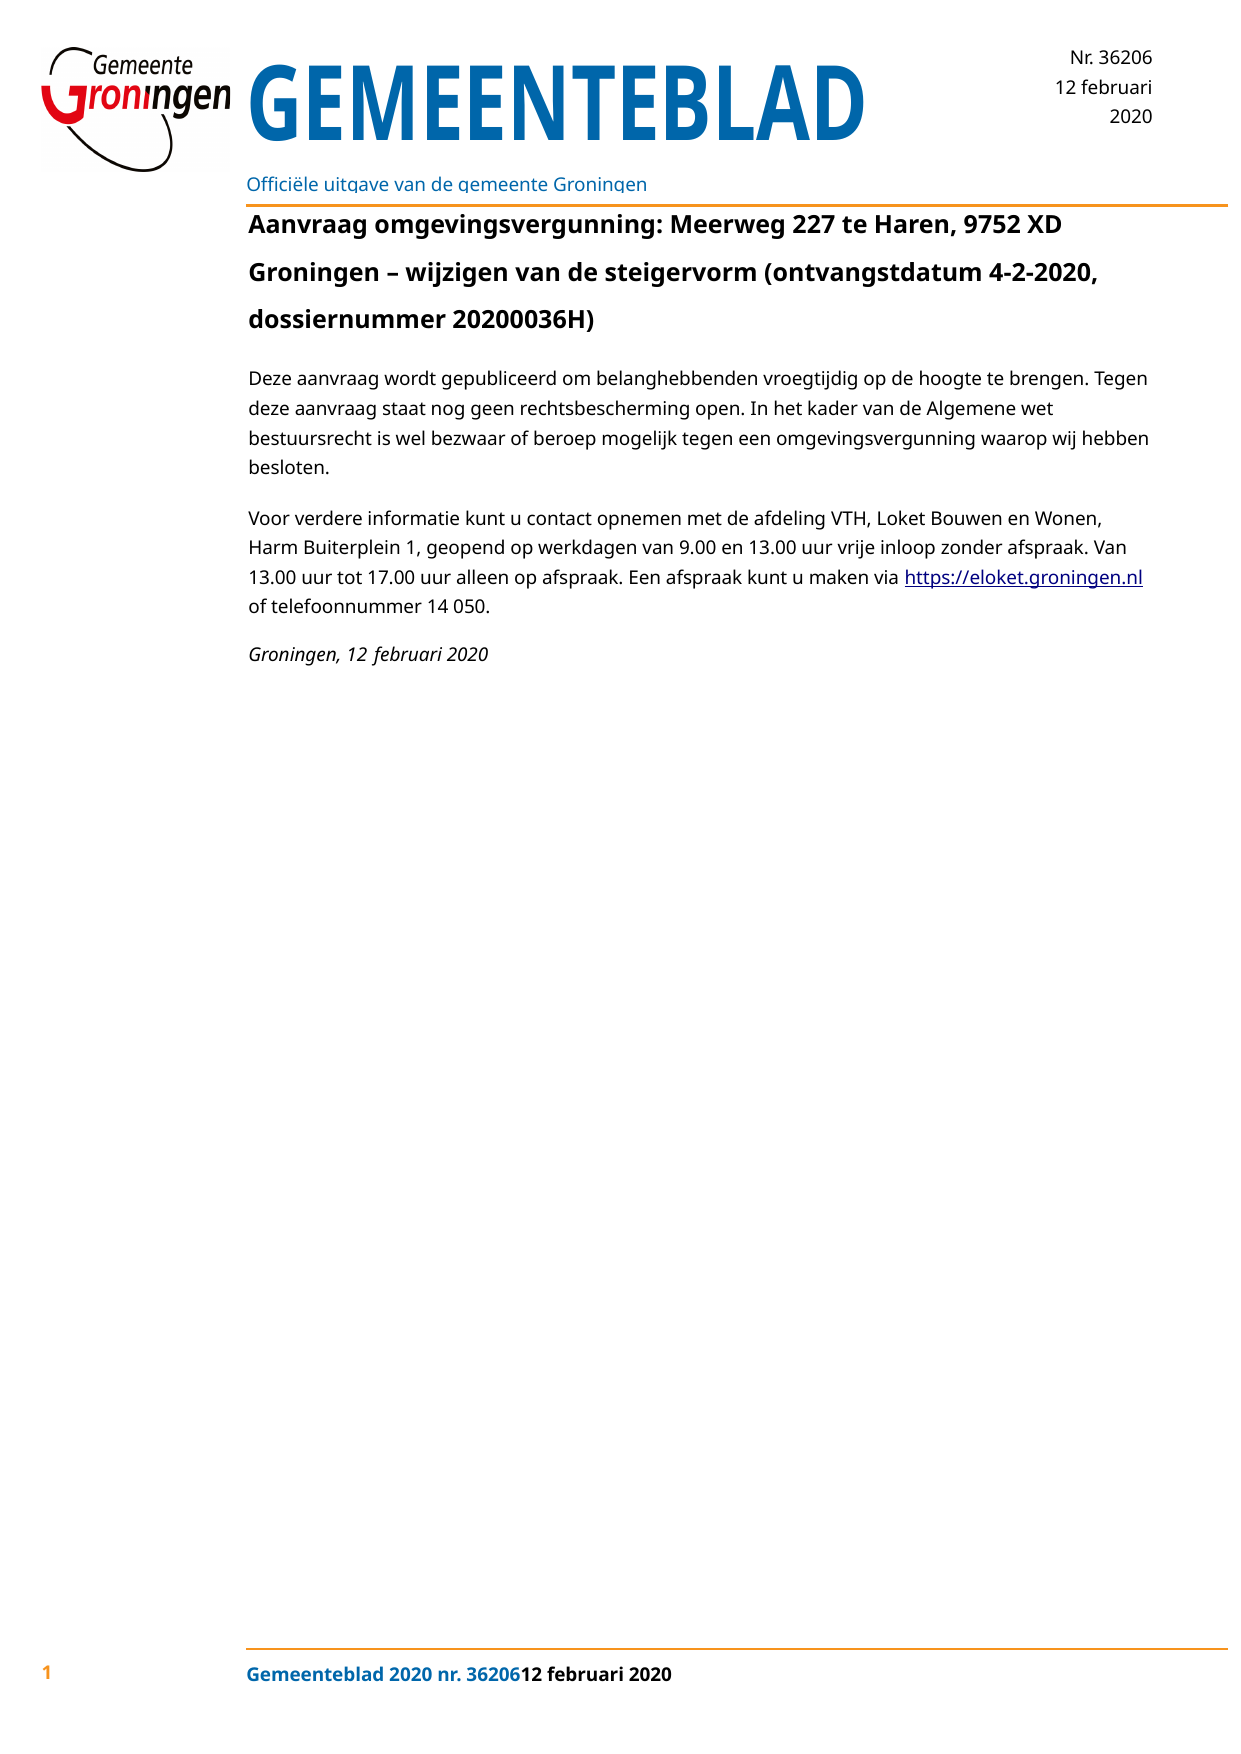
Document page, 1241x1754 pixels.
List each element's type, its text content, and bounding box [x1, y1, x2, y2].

text Voor verdere informatie kunt u contact opnemen met de afdeling VTH, Loket Bouwen en Wonen, Harm Buiterplein 1, geopend op werkdagen van 9.00 en 13.00 uur vrije inloop zonder afspraak. Van 13.00 uur tot 17.00 uur alleen op afspraak. Een afspraak kunt u maken via https://eloket.groningen.nl of telefoonnummer 14 050. [248, 505, 1152, 619]
text Deze aanvraag wordt gepubliceerd om belanghebbenden vroegtijdig op de hoogte te brengen. Tegen deze aanvraag staat nog geen rechtsbescherming open. In het kader van de Algemene wet bestuursrecht is wel bezwaar of beroep mogelijk tegen een omgevingsvergunning waarop wij hebben besloten. [248, 366, 1152, 480]
picture [41, 47, 231, 172]
text Groningen, 12 februari 2020 [248, 641, 1152, 667]
text Aanvraag omgevingsvergunning: Meerweg 227 te Haren, 9752 XD Groningen – wijzigen van de steigervorm (ontvangstdatum 4-2-2020, dossiernummer 20200036H) [248, 207, 1152, 336]
